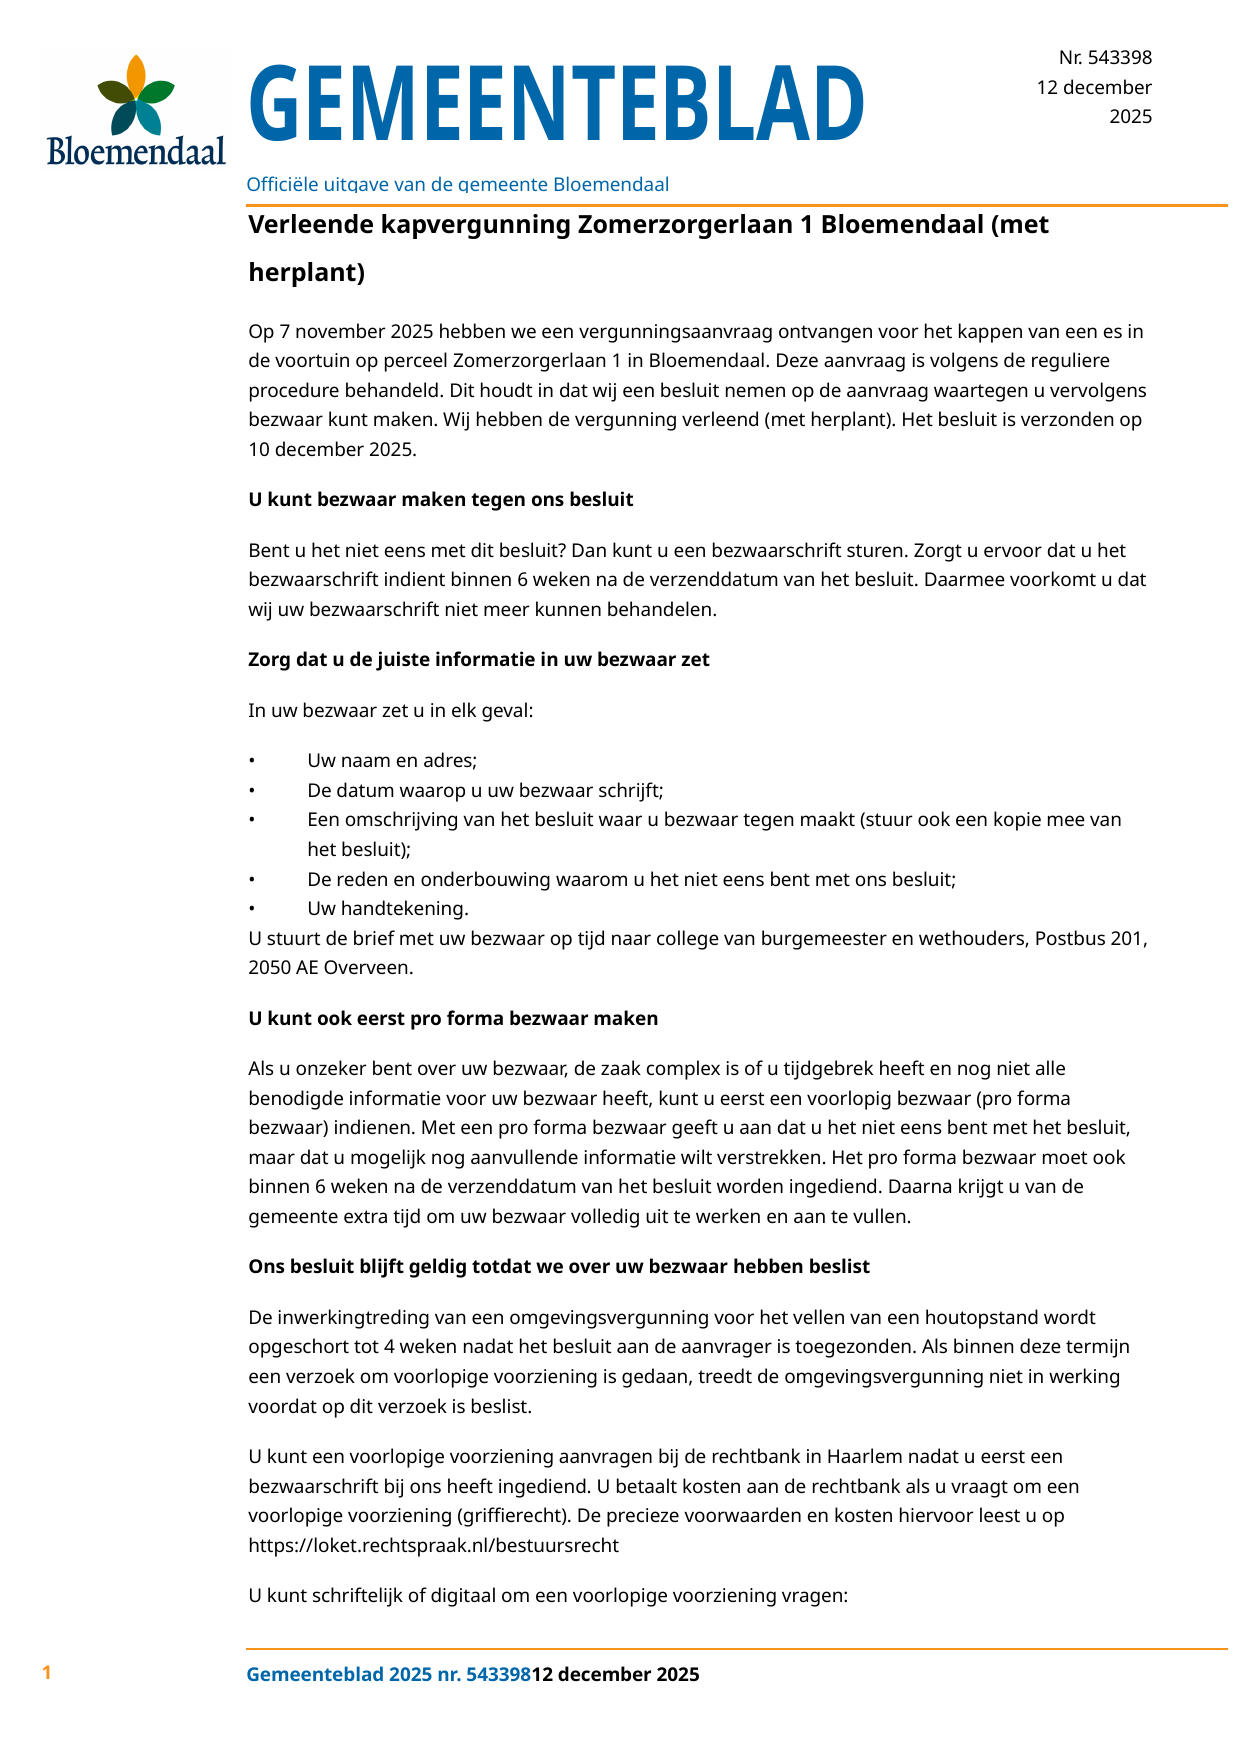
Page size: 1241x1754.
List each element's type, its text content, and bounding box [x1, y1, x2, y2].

text In uw bezwaar zet u in elk geval: [248, 697, 1152, 723]
text Op 7 november 2025 hebben we een vergunningsaanvraag ontvangen voor het kappen van een es in de voortuin op perceel Zomerzorgerlaan 1 in Bloemendaal. Deze aanvraag is volgens de reguliere procedure behandeld. Dit houdt in dat wij een besluit nemen op de aanvraag waartegen u vervolgens bezwaar kunt maken. Wij hebben de vergunning verleend (met herplant). Het besluit is verzonden op 10 december 2025. [248, 318, 1152, 462]
text Zorg dat u de juiste informatie in uw bezwaar zet [248, 647, 1152, 672]
text U stuurt de brief met uw bezwaar op tijd naar college van burgemeester en wethouders, Postbus 201, 2050 AE Overveen. [248, 925, 1152, 980]
text U kunt ook eerst pro forma bezwaar maken [248, 1005, 1152, 1031]
list Uw naam en adres; [248, 747, 1152, 773]
list De datum waarop u uw bezwaar schrijft; [248, 777, 1152, 803]
text U kunt schriftelijk of digitaal om een voorlopige voorziening vragen: [248, 1582, 1152, 1608]
text Ons besluit blijft geldig totdat we over uw bezwaar hebben beslist [248, 1254, 1152, 1279]
text U kunt een voorlopige voorziening aanvragen bij de rechtbank in Haarlem nadat u eerst een bezwaarschrift bij ons heeft ingediend. U betaalt kosten aan de rechtbank als u vraagt om een voorlopige voorziening (griffierecht). De precieze voorwaarden en kosten hiervoor leest u op https://loket.rechtspraak.nl/bestuursrecht [248, 1443, 1152, 1558]
text U kunt bezwaar maken tegen ons besluit [248, 487, 1152, 512]
picture [41, 47, 231, 172]
text De inwerkingtreding van een omgevingsvergunning voor het vellen van een houtopstand wordt opgeschort tot 4 weken nadat het besluit aan de aanvrager is toegezonden. Als binnen deze termijn een verzoek om voorlopige voorziening is gedaan, treedt de omgevingsvergunning niet in werking voordat op dit verzoek is beslist. [248, 1304, 1152, 1419]
text Verleende kapvergunning Zomerzorgerlaan 1 Bloemendaal (met herplant) [248, 207, 1152, 288]
text Bent u het niet eens met dit besluit? Dan kunt u een bezwaarschrift sturen. Zorgt u ervoor dat u het bezwaarschrift indient binnen 6 weken na de verzenddatum van het besluit. Daarmee voorkomt u dat wij uw bezwaarschrift niet meer kunnen behandelen. [248, 537, 1152, 622]
text Als u onzeker bent over uw bezwaar, de zaak complex is of u tijdgebrek heeft en nog niet alle benodigde informatie voor uw bezwaar heeft, kunt u eerst een voorlopig bezwaar (pro forma bezwaar) indienen. Met een pro forma bezwaar geeft u aan dat u het niet eens bent met het besluit, maar dat u mogelijk nog aanvullende informatie wilt verstrekken. Het pro forma bezwaar moet ook binnen 6 weken na de verzenddatum van het besluit worden ingediend. Daarna krijgt u van de gemeente extra tijd om uw bezwaar volledig uit te werken en aan te vullen. [248, 1055, 1152, 1229]
list Uw handtekening. [248, 895, 1152, 921]
list Een omschrijving van het besluit waar u bezwaar tegen maakt (stuur ook een kopie mee van het besluit); [248, 807, 1152, 862]
list De reden en onderbouwing waarom u het niet eens bent met ons besluit; [248, 866, 1152, 892]
